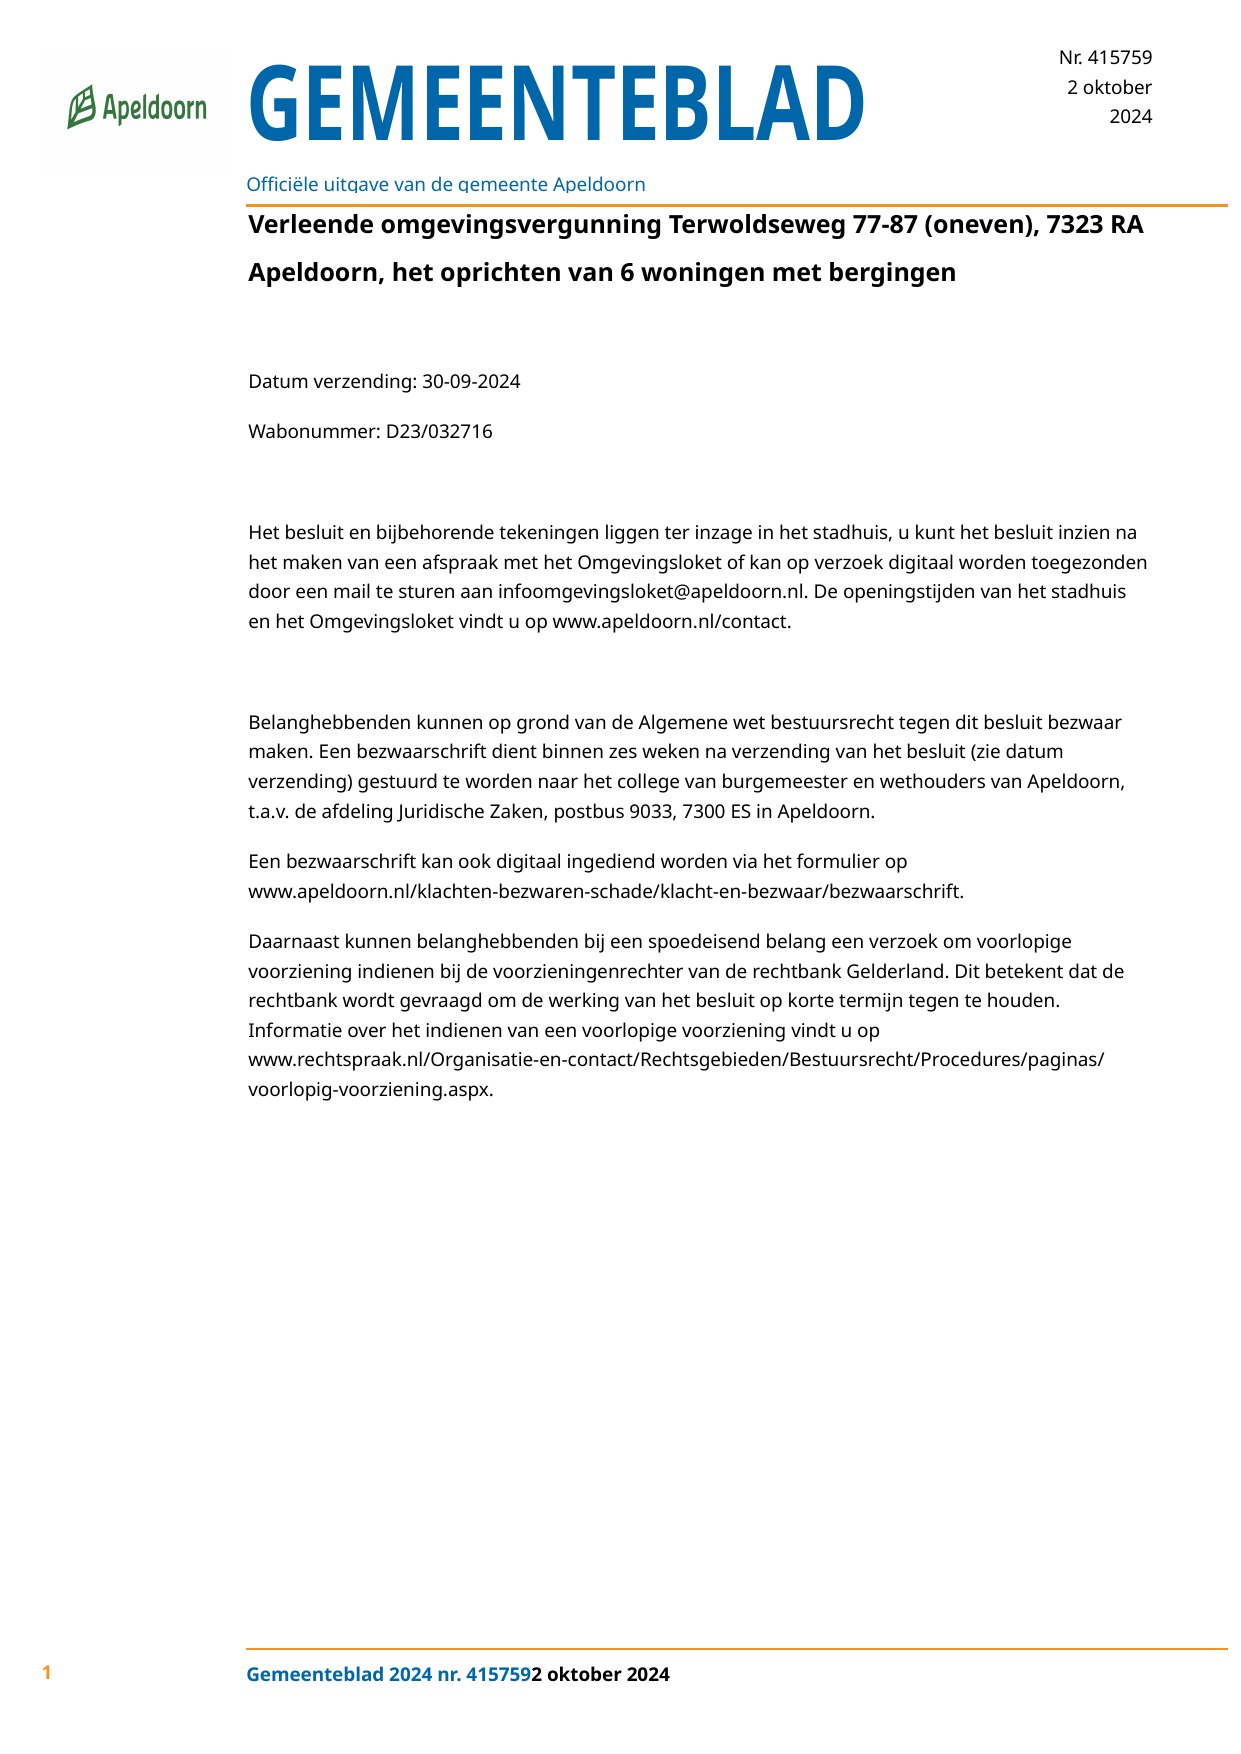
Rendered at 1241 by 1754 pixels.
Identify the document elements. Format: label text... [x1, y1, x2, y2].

text Daarnaast kunnen belanghebbenden bij een spoedeisend belang een verzoek om voorlopige voorziening indienen bij de voorzieningenrechter van de rechtbank Gelderland. Dit betekent dat de rechtbank wordt gevraagd om de werking van het besluit op korte termijn tegen te houden. Informatie over het indienen van een voorlopige voorziening vindt u op www.rechtspraak.nl/Organisatie-en-contact/Rechtsgebieden/Bestuursrecht/Procedures/paginas/voorlopig-voorziening.aspx. [248, 928, 1152, 1102]
text Een bezwaarschrift kan ook digitaal ingediend worden via het formulier op www.apeldoorn.nl/klachten-bezwaren-schade/klacht-en-bezwaar/bezwaarschrift. [248, 848, 1152, 904]
picture [41, 47, 231, 172]
text Wabonummer: D23/032716 [248, 419, 1152, 444]
text Verleende omgevingsvergunning Terwoldseweg 77-87 (oneven), 7323 RA Apeldoorn, het oprichten van 6 woningen met bergingen [248, 207, 1152, 288]
text Datum verzending: 30-09-2024 [248, 368, 1152, 394]
text Het besluit en bijbehorende tekeningen liggen ter inzage in het stadhuis, u kunt het besluit inzien na het maken van een afspraak met het Omgevingsloket of kan op verzoek digitaal worden toegezonden door een mail te sturen aan infoomgevingsloket@apeldoorn.nl. De openingstijden van het stadhuis en het Omgevingsloket vindt u op www.apeldoorn.nl/contact. [248, 519, 1152, 634]
text Belanghebbenden kunnen op grond van de Algemene wet bestuursrecht tegen dit besluit bezwaar maken. Een bezwaarschrift dient binnen zes weken na verzending van het besluit (zie datum verzending) gestuurd te worden naar het college van burgemeester en wethouders van Apeldoorn, t.a.v. de afdeling Juridische Zaken, postbus 9033, 7300 ES in Apeldoorn. [248, 709, 1152, 824]
